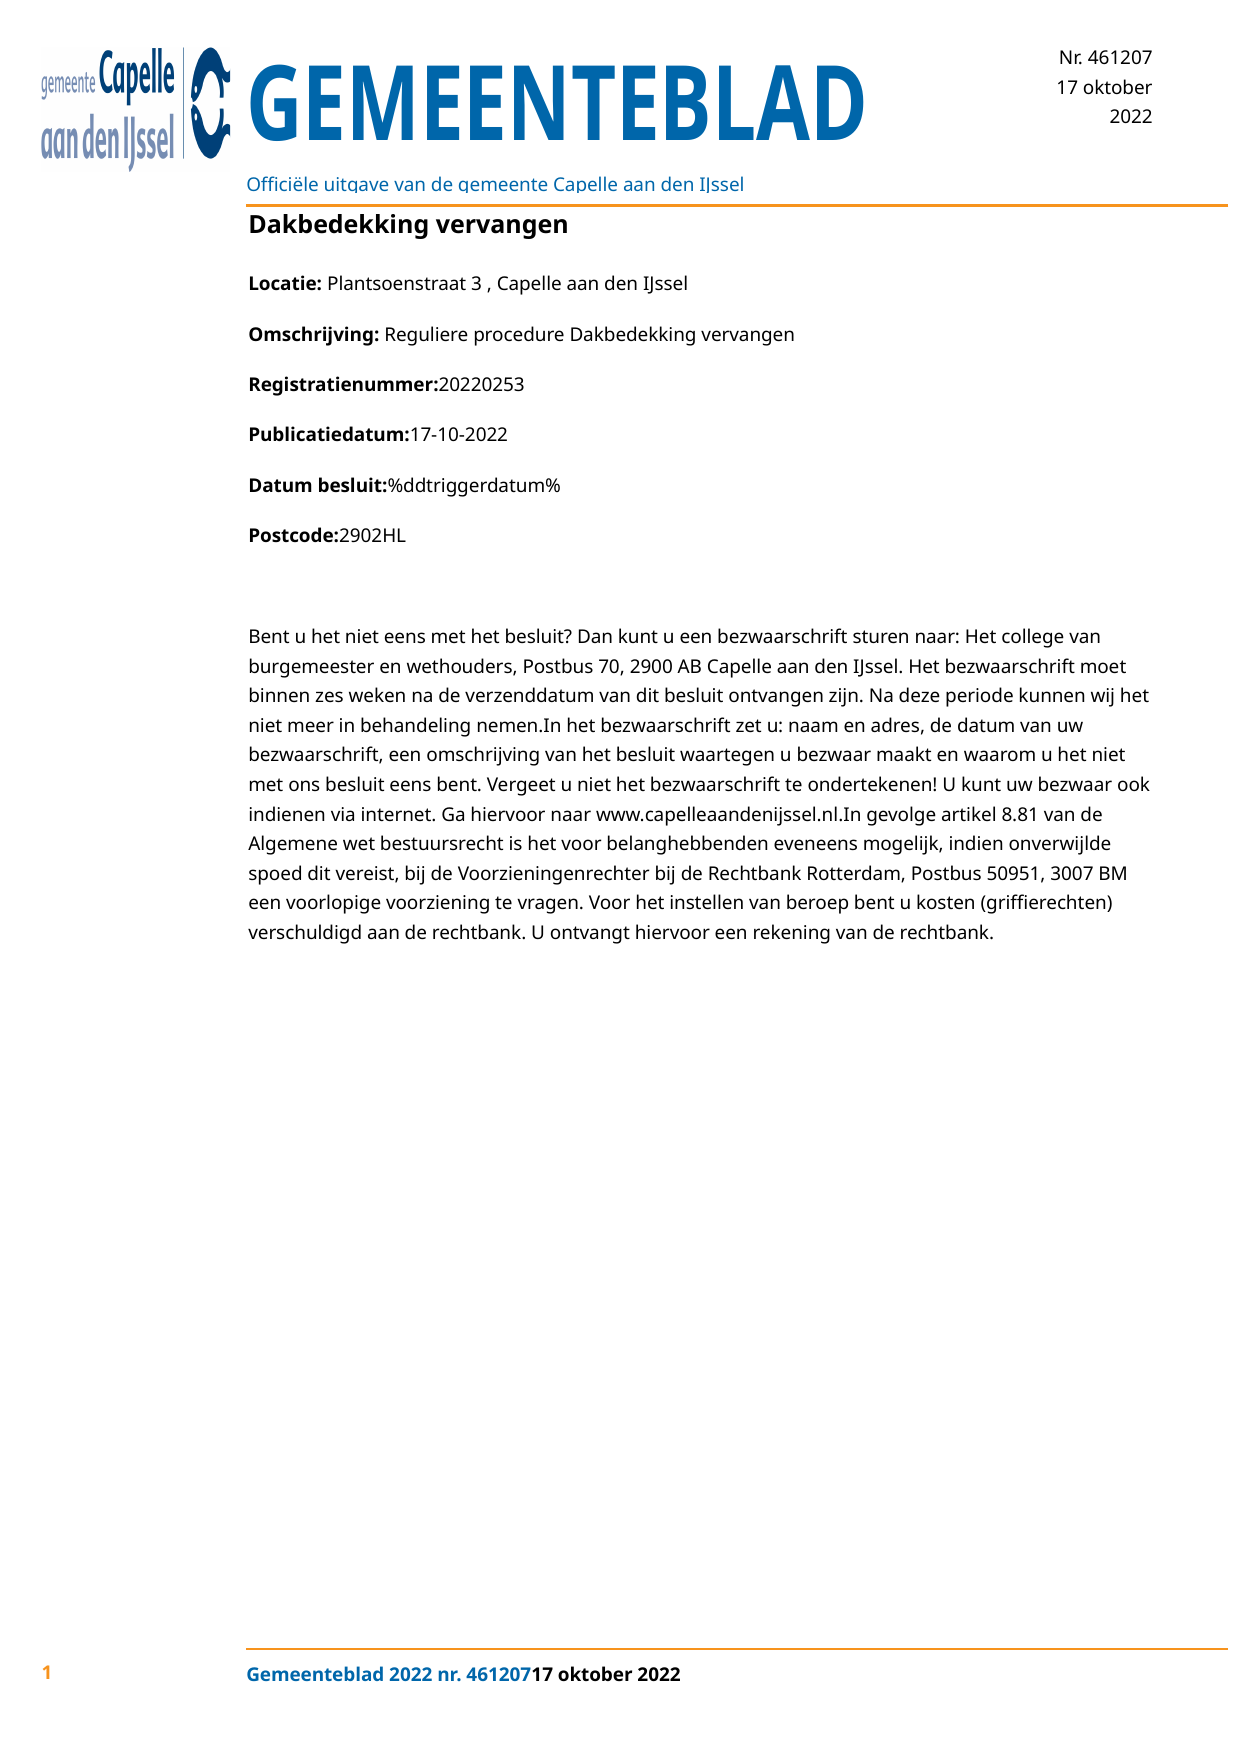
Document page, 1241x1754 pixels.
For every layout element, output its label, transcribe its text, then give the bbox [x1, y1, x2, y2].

text Locatie: Plantsoenstraat 3 , Capelle aan den IJssel [248, 270, 1152, 296]
picture [41, 47, 231, 172]
text Postcode:2902HL [248, 522, 1152, 548]
text Omschrijving: Reguliere procedure Dakbedekking vervangen [248, 321, 1152, 346]
text Bent u het niet eens met het besluit? Dan kunt u een bezwaarschrift sturen naar: Het college van burgemeester en wethouders, Postbus 70, 2900 AB Capelle aan den IJssel. Het bezwaarschrift moet binnen zes weken na de verzenddatum van dit besluit ontvangen zijn. Na deze periode kunnen wij het niet meer in behandeling nemen.In het bezwaarschrift zet u: naam en adres, de datum van uw bezwaarschrift, een omschrijving van het besluit waartegen u bezwaar maakt en waarom u het niet met ons besluit eens bent. Vergeet u niet het bezwaarschrift te ondertekenen! U kunt uw bezwaar ook indienen via internet. Ga hiervoor naar www.capelleaandenijssel.nl.In gevolge artikel 8.81 van de Algemene wet bestuursrecht is het voor belanghebbenden eveneens mogelijk, indien onverwijlde spoed dit vereist, bij de Voorzieningenrechter bij de Rechtbank Rotterdam, Postbus 50951, 3007 BM een voorlopige voorziening te vragen. Voor het instellen van beroep bent u kosten (griffierechten) verschuldigd aan de rechtbank. U ontvangt hiervoor een rekening van de rechtbank. [248, 623, 1152, 945]
text Publicatiedatum:17-10-2022 [248, 422, 1152, 447]
text Registratienummer:20220253 [248, 371, 1152, 397]
text Dakbedekking vervangen [248, 207, 1152, 241]
text Datum besluit:%ddtriggerdatum% [248, 472, 1152, 498]
